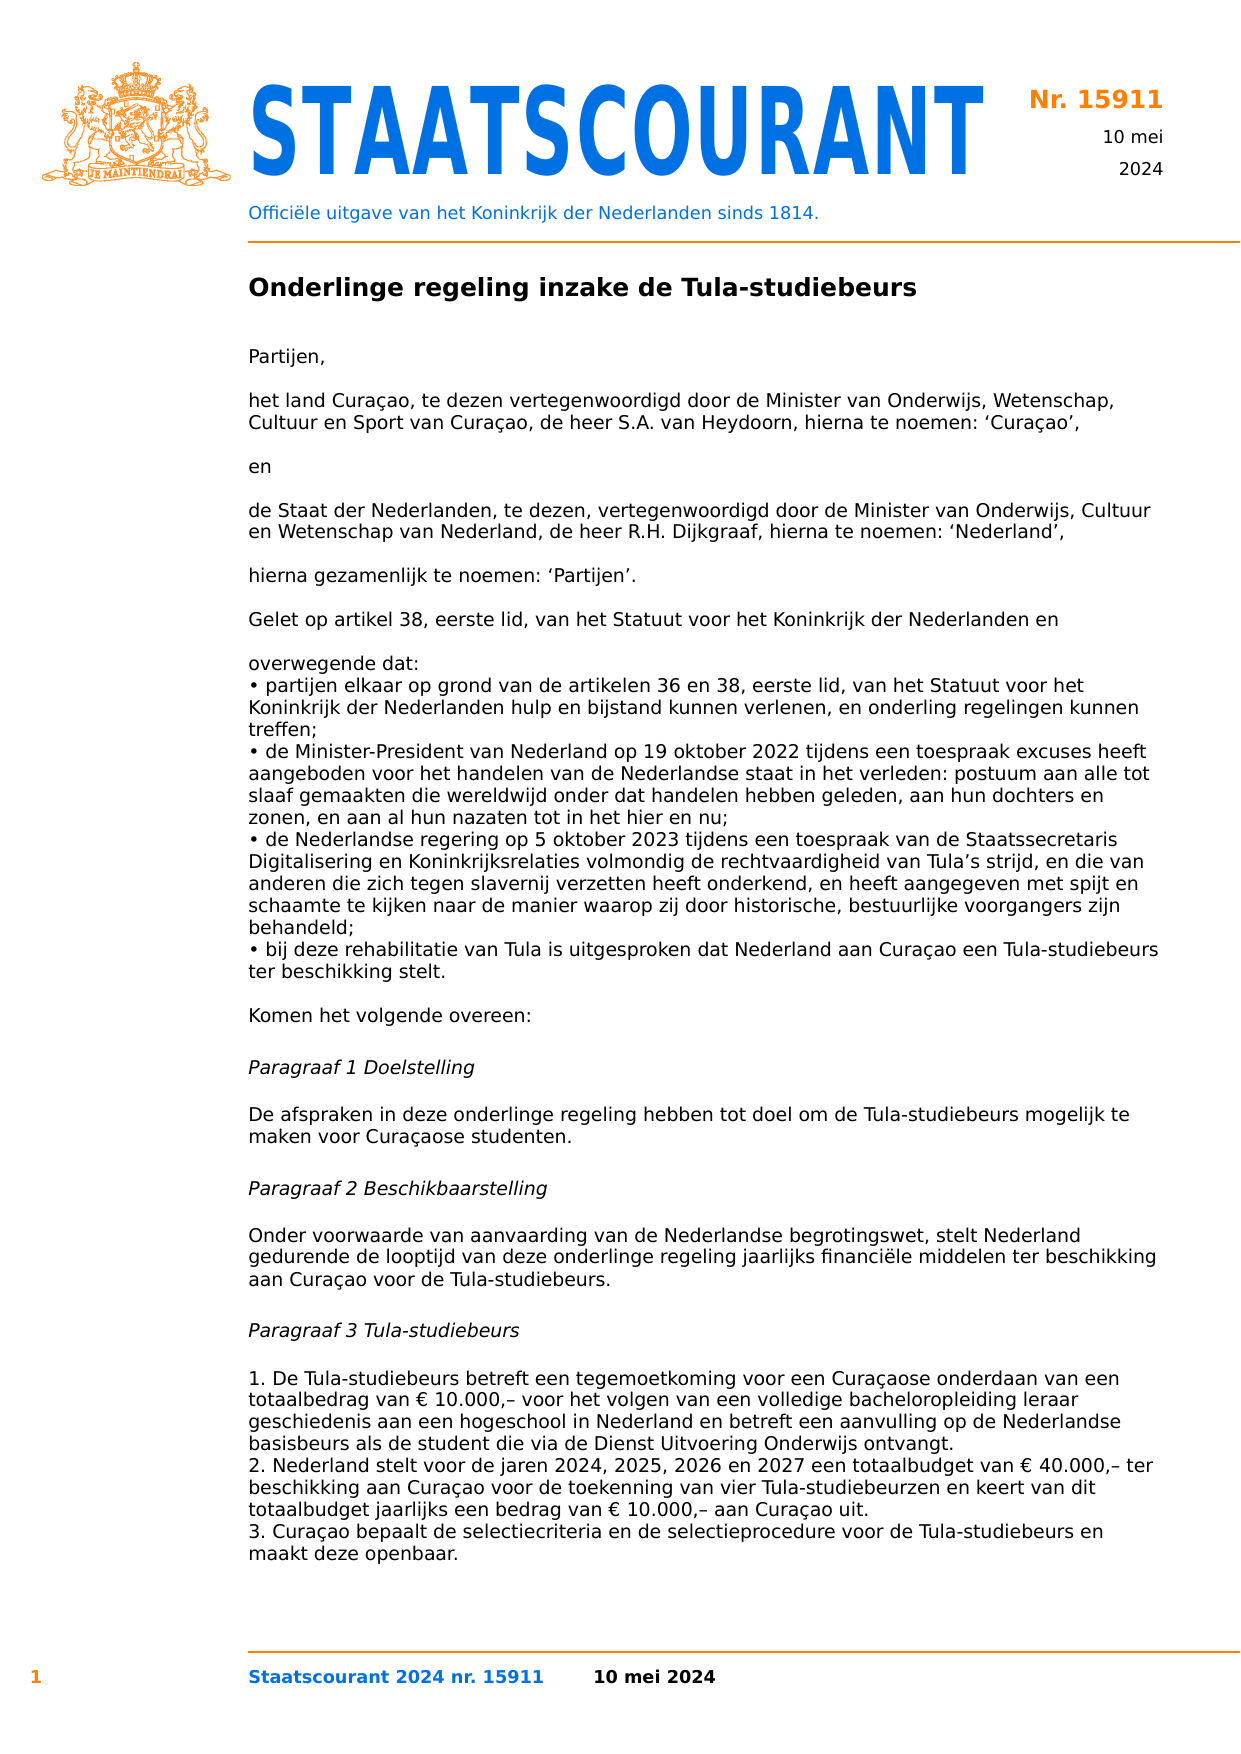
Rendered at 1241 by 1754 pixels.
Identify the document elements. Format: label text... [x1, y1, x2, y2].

text Komen het volgende overeen: [248, 1004, 1163, 1027]
text • de Nederlandse regering op 5 oktober 2023 tijdens een toespraak van de Staatssecretaris Digitalisering en Koninkrijksrelaties volmondig de rechtvaardigheid van Tula’s strijd, en die van anderen die zich tegen slavernij verzetten heeft onderkend, en heeft aangegeven met spijt en schaamte te kijken naar de manier waarop zij door historische, bestuurlijke voorgangers zijn behandeld; [248, 829, 1163, 939]
subtitle Onderlinge regeling inzake de Tula-studiebeurs [248, 273, 1163, 302]
table_cell Officiële uitgave van het Koninkrijk der Nederlanden sinds 1814. [248, 203, 1240, 241]
text de Staat der Nederlanden, te dezen, vertegenwoordigd door de Minister van Onderwijs, Cultuur en Wetenschap van Nederland, de heer R.H. Dijkgraaf, hierna te noemen: ‘Nederland’, [248, 499, 1163, 543]
table_cell 2024 [998, 153, 1240, 203]
text Gelet op artikel 38, eerste lid, van het Statuut voor het Koninkrijk der Nederlanden en [248, 609, 1163, 631]
text en [248, 456, 1163, 478]
picture [41, 62, 231, 186]
text Onder voorwaarde van aanvaarding van de Nederlandse begrotingswet, stelt Nederland gedurende de looptijd van deze onderlinge regeling jaarlijks financiële middelen ter beschikking aan Curaçao voor de Tula-studiebeurs. [248, 1224, 1163, 1290]
text • partijen elkaar op grond van de artikelen 36 en 38, eerste lid, van het Statuut voor het Koninkrijk der Nederlanden hulp en bijstand kunnen verlenen, en onderling regelingen kunnen treffen; [248, 675, 1163, 741]
table_cell 10 mei [998, 121, 1240, 153]
subtitle Paragraaf 3 Tula-studiebeurs [248, 1320, 1163, 1342]
subtitle Paragraaf 2 Beschikbaarstelling [248, 1177, 1163, 1199]
text Partijen, [248, 346, 1163, 368]
text De afspraken in deze onderlinge regeling hebben tot doel om de Tula-studiebeurs mogelijk te maken voor Curaçaose studenten. [248, 1103, 1163, 1147]
subtitle Paragraaf 1 Doelstelling [248, 1057, 1163, 1078]
text • bij deze rehabilitatie van Tula is uitgesproken dat Nederland aan Curaçao een Tula-studiebeurs ter beschikking stelt. [248, 939, 1163, 983]
text overwegende dat: [248, 653, 1163, 675]
text • de Minister-President van Nederland op 19 oktober 2022 tijdens een toespraak excuses heeft aangeboden voor het handelen van de Nederlandse staat in het verleden: postuum aan alle tot slaaf gemaakten die wereldwijd onder dat handelen hebben geleden, aan hun dochters en zonen, en aan al hun nazaten tot in het hier en nu; [248, 741, 1163, 829]
text 2. Nederland stelt voor de jaren 2024, 2025, 2026 en 2027 een totaalbudget van € 40.000,– ter beschikking aan Curaçao voor de toekenning van vier Tula-studiebeurzen en keert van dit totaalbudget jaarlijks een bedrag van € 10.000,– aan Curaçao uit. [248, 1455, 1163, 1521]
table_header Nr. 15911 [998, 62, 1240, 121]
text 3. Curaçao bepaalt de selectiecriteria en de selectieprocedure voor de Tula-studiebeurs en maakt deze openbaar. [248, 1521, 1163, 1565]
text het land Curaçao, te dezen vertegenwoordigd door de Minister van Onderwijs, Wetenschap, Cultuur en Sport van Curaçao, de heer S.A. van Heydoorn, hierna te noemen: ‘Curaçao’, [248, 390, 1163, 434]
table_header [25, 62, 248, 241]
text 1. De Tula-studiebeurs betreft een tegemoetkoming voor een Curaçaose onderdaan van een totaalbedrag van € 10.000,– voor het volgen van een volledige bacheloropleiding leraar geschiedenis aan een hogeschool in Nederland en betreft een aanvulling op de Nederlandse basisbeurs als de student die via de Dienst Uitvoering Onderwijs ontvangt. [248, 1367, 1163, 1455]
text hierna gezamenlijk te noemen: ‘Partijen’. [248, 565, 1163, 587]
table_header STAATSCOURANT [248, 62, 998, 203]
